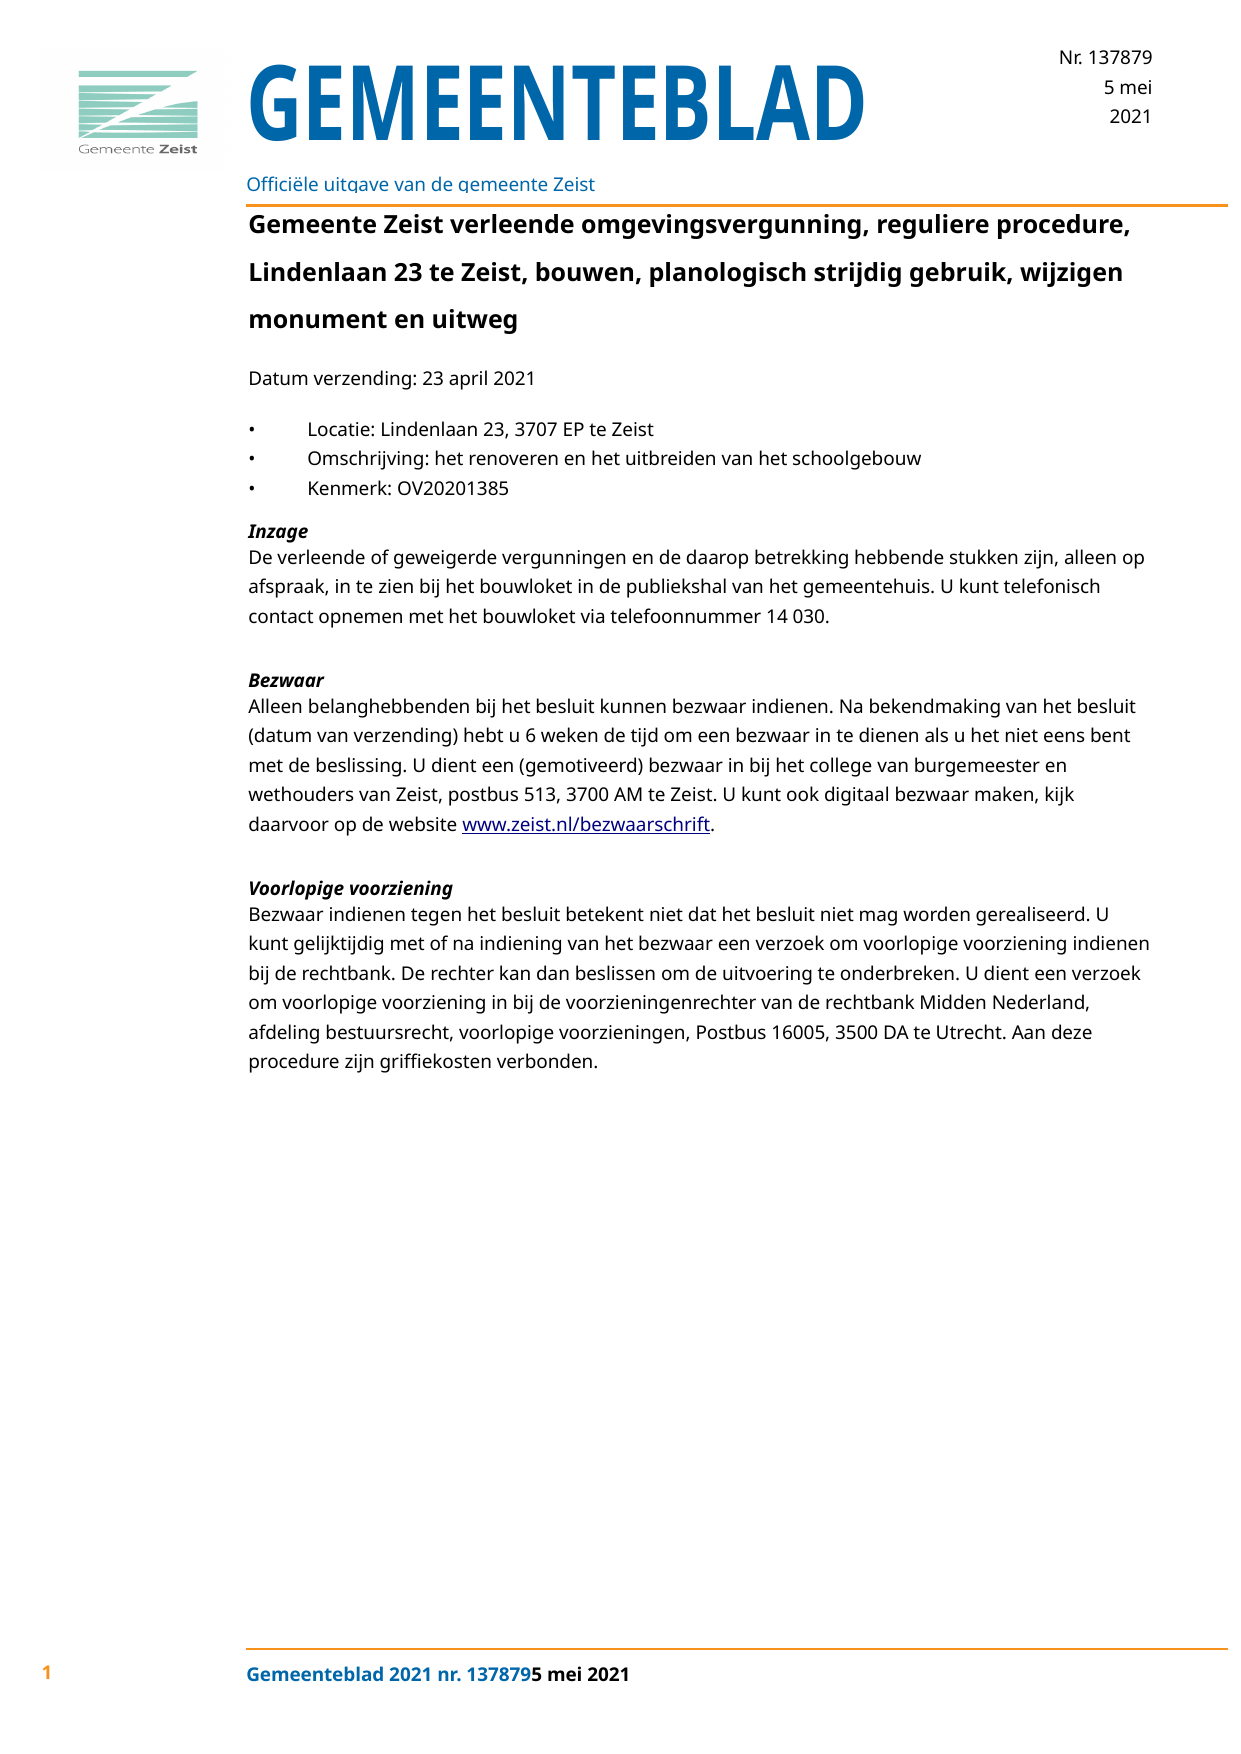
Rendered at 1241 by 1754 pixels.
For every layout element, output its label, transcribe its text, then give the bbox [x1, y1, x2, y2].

text Gemeente Zeist verleende omgevingsvergunning, reguliere procedure, Lindenlaan 23 te Zeist, bouwen, planologisch strijdig gebruik, wijzigen monument en uitweg [248, 207, 1152, 336]
text Bezwaar [248, 667, 1152, 693]
list Locatie: Lindenlaan 23, 3707 EP te Zeist [248, 416, 1152, 442]
text Alleen belanghebbenden bij het besluit kunnen bezwaar indienen. Na bekendmaking van het besluit (datum van verzending) hebt u 6 weken de tijd om een bezwaar in te dienen als u het niet eens bent met de beslissing. U dient een (gemotiveerd) bezwaar in bij het college van burgemeester en wethouders van Zeist, postbus 513, 3700 AM te Zeist. U kunt ook digitaal bezwaar maken, kijk daarvoor op de website www.zeist.nl/bezwaarschrift. [248, 693, 1152, 837]
list Kenmerk: OV20201385 [248, 475, 1152, 501]
text Datum verzending: 23 april 2021 [248, 366, 1152, 391]
text De verleende of geweigerde vergunningen en de daarop betrekking hebbende stukken zijn, alleen op afspraak, in te zien bij het bouwloket in de publiekshal van het gemeentehuis. U kunt telefonisch contact opnemen met het bouwloket via telefoonnummer 14 030. [248, 544, 1152, 629]
text Voorlopige voorziening [248, 875, 1152, 901]
picture [41, 47, 231, 172]
text Bezwaar indienen tegen het besluit betekent niet dat het besluit niet mag worden gerealiseerd. U kunt gelijktijdig met of na indiening van het bezwaar een verzoek om voorlopige voorziening indienen bij de rechtbank. De rechter kan dan beslissen om de uitvoering te onderbreken. U dient een verzoek om voorlopige voorziening in bij de voorzieningenrechter van de rechtbank Midden Nederland, afdeling bestuursrecht, voorlopige voorzieningen, Postbus 16005, 3500 DA te Utrecht. Aan deze procedure zijn griffiekosten verbonden. [248, 901, 1152, 1074]
list Omschrijving: het renoveren en het uitbreiden van het schoolgebouw [248, 446, 1152, 471]
text Inzage [248, 518, 1152, 544]
